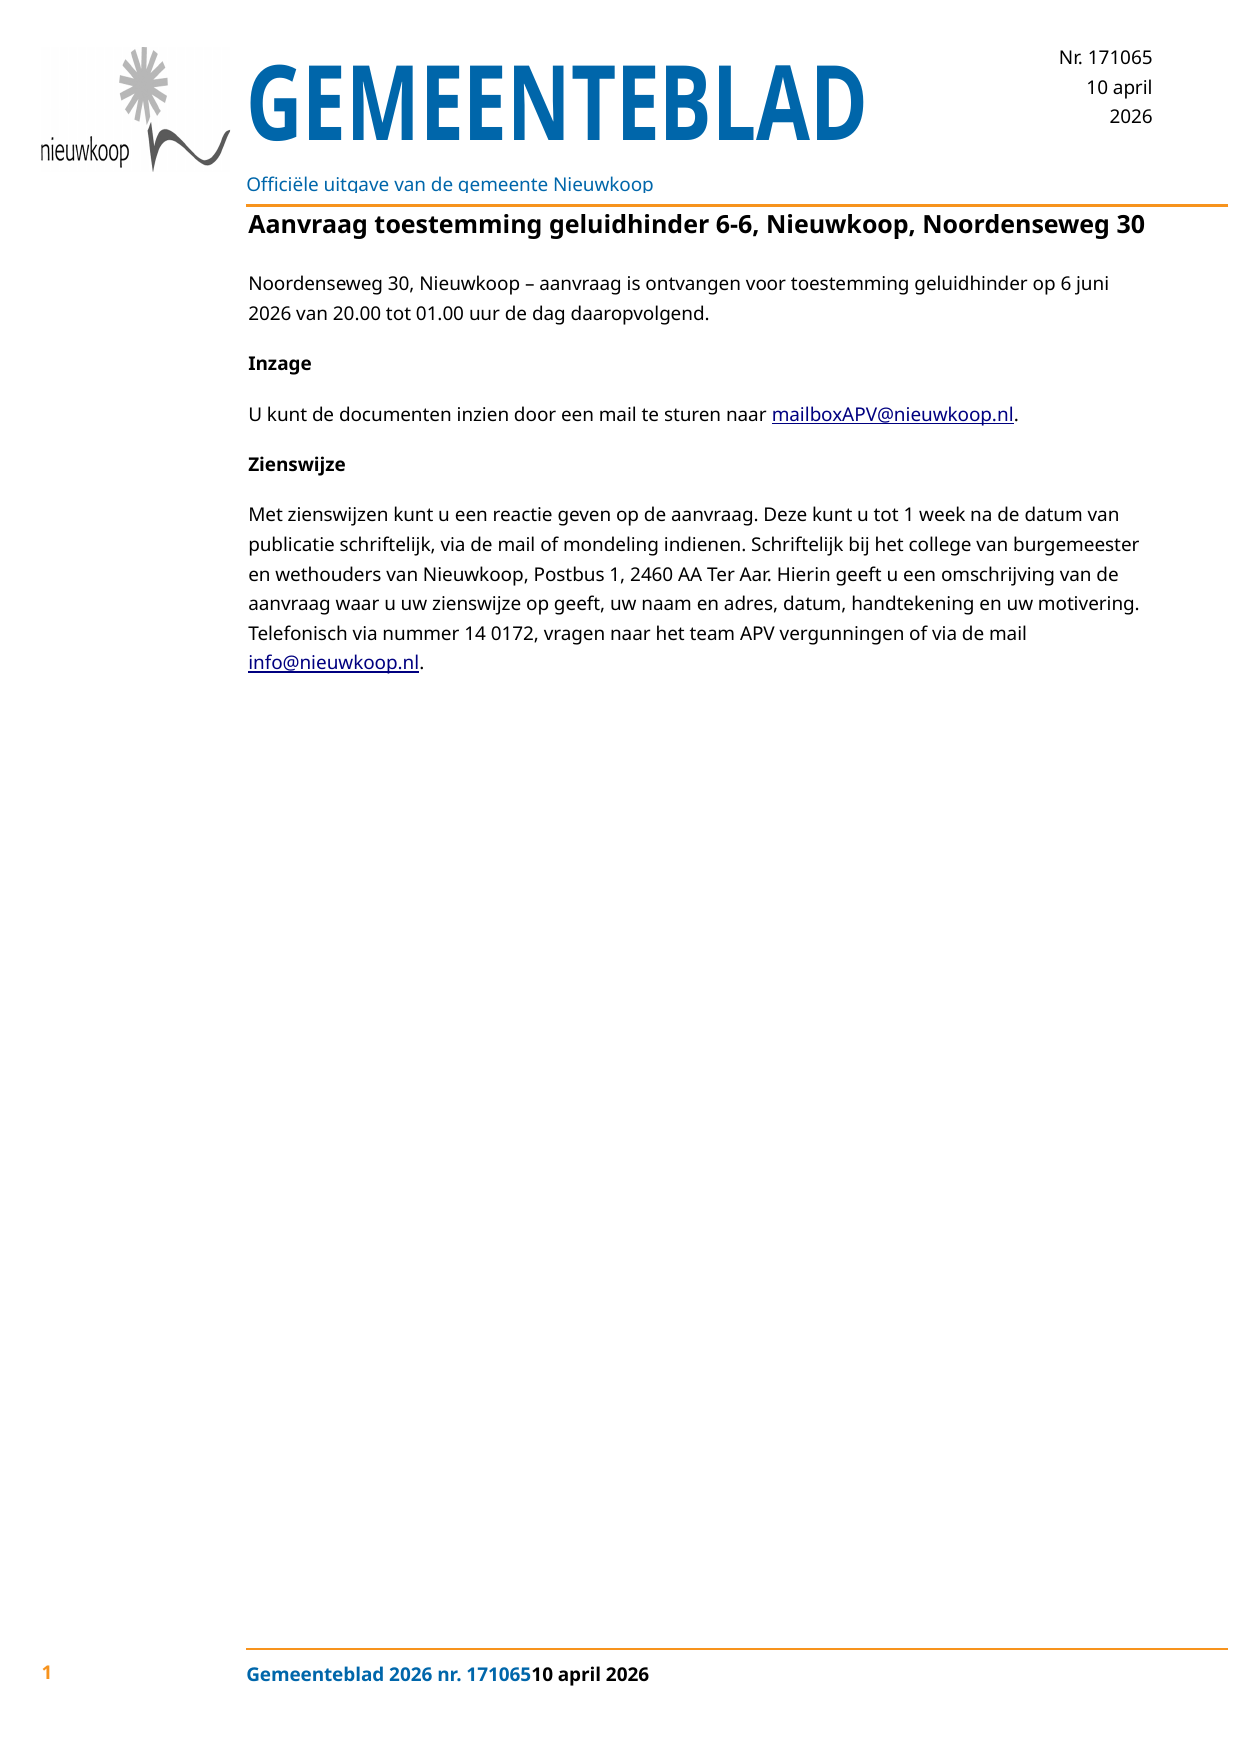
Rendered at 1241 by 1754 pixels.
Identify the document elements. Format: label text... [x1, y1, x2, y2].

text U kunt de documenten inzien door een mail te sturen naar mailboxAPV@nieuwkoop.nl. [248, 401, 1152, 426]
text Met zienswijzen kunt u een reactie geven op de aanvraag. Deze kunt u tot 1 week na de datum van publicatie schriftelijk, via de mail of mondeling indienen. Schriftelijk bij het college van burgemeester en wethouders van Nieuwkoop, Postbus 1, 2460 AA Ter Aar. Hierin geeft u een omschrijving van de aanvraag waar u uw zienswijze op geeft, uw naam en adres, datum, handtekening en uw motivering. Telefonisch via nummer 14 0172, vragen naar het team APV vergunningen of via de mail info@nieuwkoop.nl. [248, 502, 1152, 675]
text Noordenseweg 30, Nieuwkoop – aanvraag is ontvangen voor toestemming geluidhinder op 6 juni 2026 van 20.00 tot 01.00 uur de dag daaropvolgend. [248, 270, 1152, 326]
text Zienswijze [248, 451, 1152, 477]
picture [41, 47, 231, 172]
text Aanvraag toestemming geluidhinder 6-6, Nieuwkoop, Noordenseweg 30 [248, 207, 1152, 241]
text Inzage [248, 350, 1152, 376]
